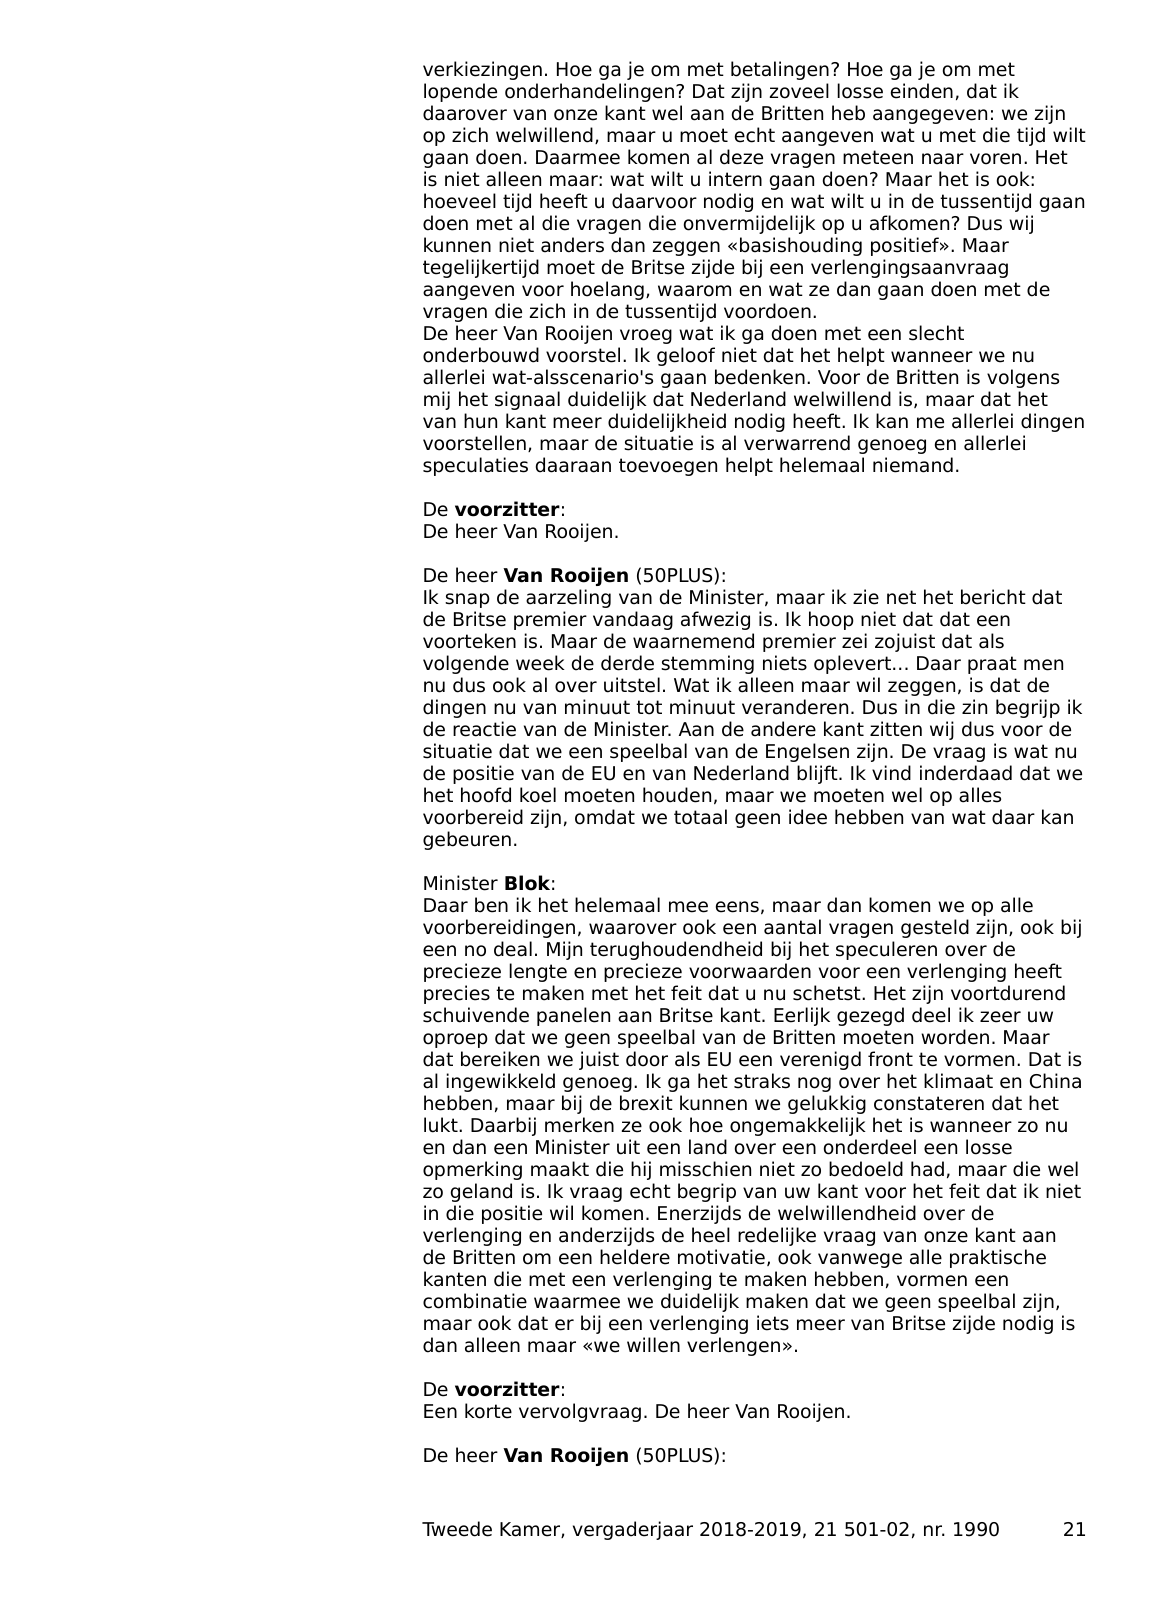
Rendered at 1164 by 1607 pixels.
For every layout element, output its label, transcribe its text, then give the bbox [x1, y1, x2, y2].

text De heer Van Rooijen (50PLUS): [422, 565, 1087, 587]
text De heer Van Rooijen. [422, 521, 1087, 543]
text De heer Van Rooijen (50PLUS): [422, 1445, 1087, 1467]
text De voorzitter: [422, 1379, 1087, 1401]
text Ik snap de aarzeling van de Minister, maar ik zie net het bericht dat de Britse premier vandaag afwezig is. Ik hoop niet dat dat een voorteken is. Maar de waarnemend premier zei zojuist dat als volgende week de derde stemming niets oplevert... Daar praat men nu dus ook al over uitstel. Wat ik alleen maar wil zeggen, is dat de dingen nu van minuut tot minuut veranderen. Dus in die zin begrijp ik de reactie van de Minister. Aan de andere kant zitten wij dus voor de situatie dat we een speelbal van de Engelsen zijn. De vraag is wat nu de positie van de EU en van Nederland blijft. Ik vind inderdaad dat we het hoofd koel moeten houden, maar we moeten wel op alles voorbereid zijn, omdat we totaal geen idee hebben van wat daar kan gebeuren. [422, 587, 1087, 851]
text De heer Van Rooijen vroeg wat ik ga doen met een slecht onderbouwd voorstel. Ik geloof niet dat het helpt wanneer we nu allerlei wat-alsscenario's gaan bedenken. Voor de Britten is volgens mij het signaal duidelijk dat Nederland welwillend is, maar dat het van hun kant meer duidelijkheid nodig heeft. Ik kan me allerlei dingen voorstellen, maar de situatie is al verwarrend genoeg en allerlei speculaties daaraan toevoegen helpt helemaal niemand. [422, 323, 1087, 477]
text Minister Blok: [422, 873, 1087, 895]
text De voorzitter: [422, 499, 1087, 521]
text verkiezingen. Hoe ga je om met betalingen? Hoe ga je om met lopende onderhandelingen? Dat zijn zoveel losse einden, dat ik daarover van onze kant wel aan de Britten heb aangegeven: we zijn op zich welwillend, maar u moet echt aangeven wat u met die tijd wilt gaan doen. Daarmee komen al deze vragen meteen naar voren. Het is niet alleen maar: wat wilt u intern gaan doen? Maar het is ook: hoeveel tijd heeft u daarvoor nodig en wat wilt u in de tussentijd gaan doen met al die vragen die onvermijdelijk op u afkomen? Dus wij kunnen niet anders dan zeggen «basishouding positief». Maar tegelijkertijd moet de Britse zijde bij een verlengingsaanvraag aangeven voor hoelang, waarom en wat ze dan gaan doen met de vragen die zich in de tussentijd voordoen. [422, 59, 1087, 323]
text Daar ben ik het helemaal mee eens, maar dan komen we op alle voorbereidingen, waarover ook een aantal vragen gesteld zijn, ook bij een no deal. Mijn terughoudendheid bij het speculeren over de precieze lengte en precieze voorwaarden voor een verlenging heeft precies te maken met het feit dat u nu schetst. Het zijn voortdurend schuivende panelen aan Britse kant. Eerlijk gezegd deel ik zeer uw oproep dat we geen speelbal van de Britten moeten worden. Maar dat bereiken we juist door als EU een verenigd front te vormen. Dat is al ingewikkeld genoeg. Ik ga het straks nog over het klimaat en China hebben, maar bij de brexit kunnen we gelukkig constateren dat het lukt. Daarbij merken ze ook hoe ongemakkelijk het is wanneer zo nu en dan een Minister uit een land over een onderdeel een losse opmerking maakt die hij misschien niet zo bedoeld had, maar die wel zo geland is. Ik vraag echt begrip van uw kant voor het feit dat ik niet in die positie wil komen. Enerzijds de welwillendheid over de verlenging en anderzijds de heel redelijke vraag van onze kant aan de Britten om een heldere motivatie, ook vanwege alle praktische kanten die met een verlenging te maken hebben, vormen een combinatie waarmee we duidelijk maken dat we geen speelbal zijn, maar ook dat er bij een verlenging iets meer van Britse zijde nodig is dan alleen maar «we willen verlengen». [422, 895, 1087, 1356]
text Een korte vervolgvraag. De heer Van Rooijen. [422, 1401, 1087, 1423]
